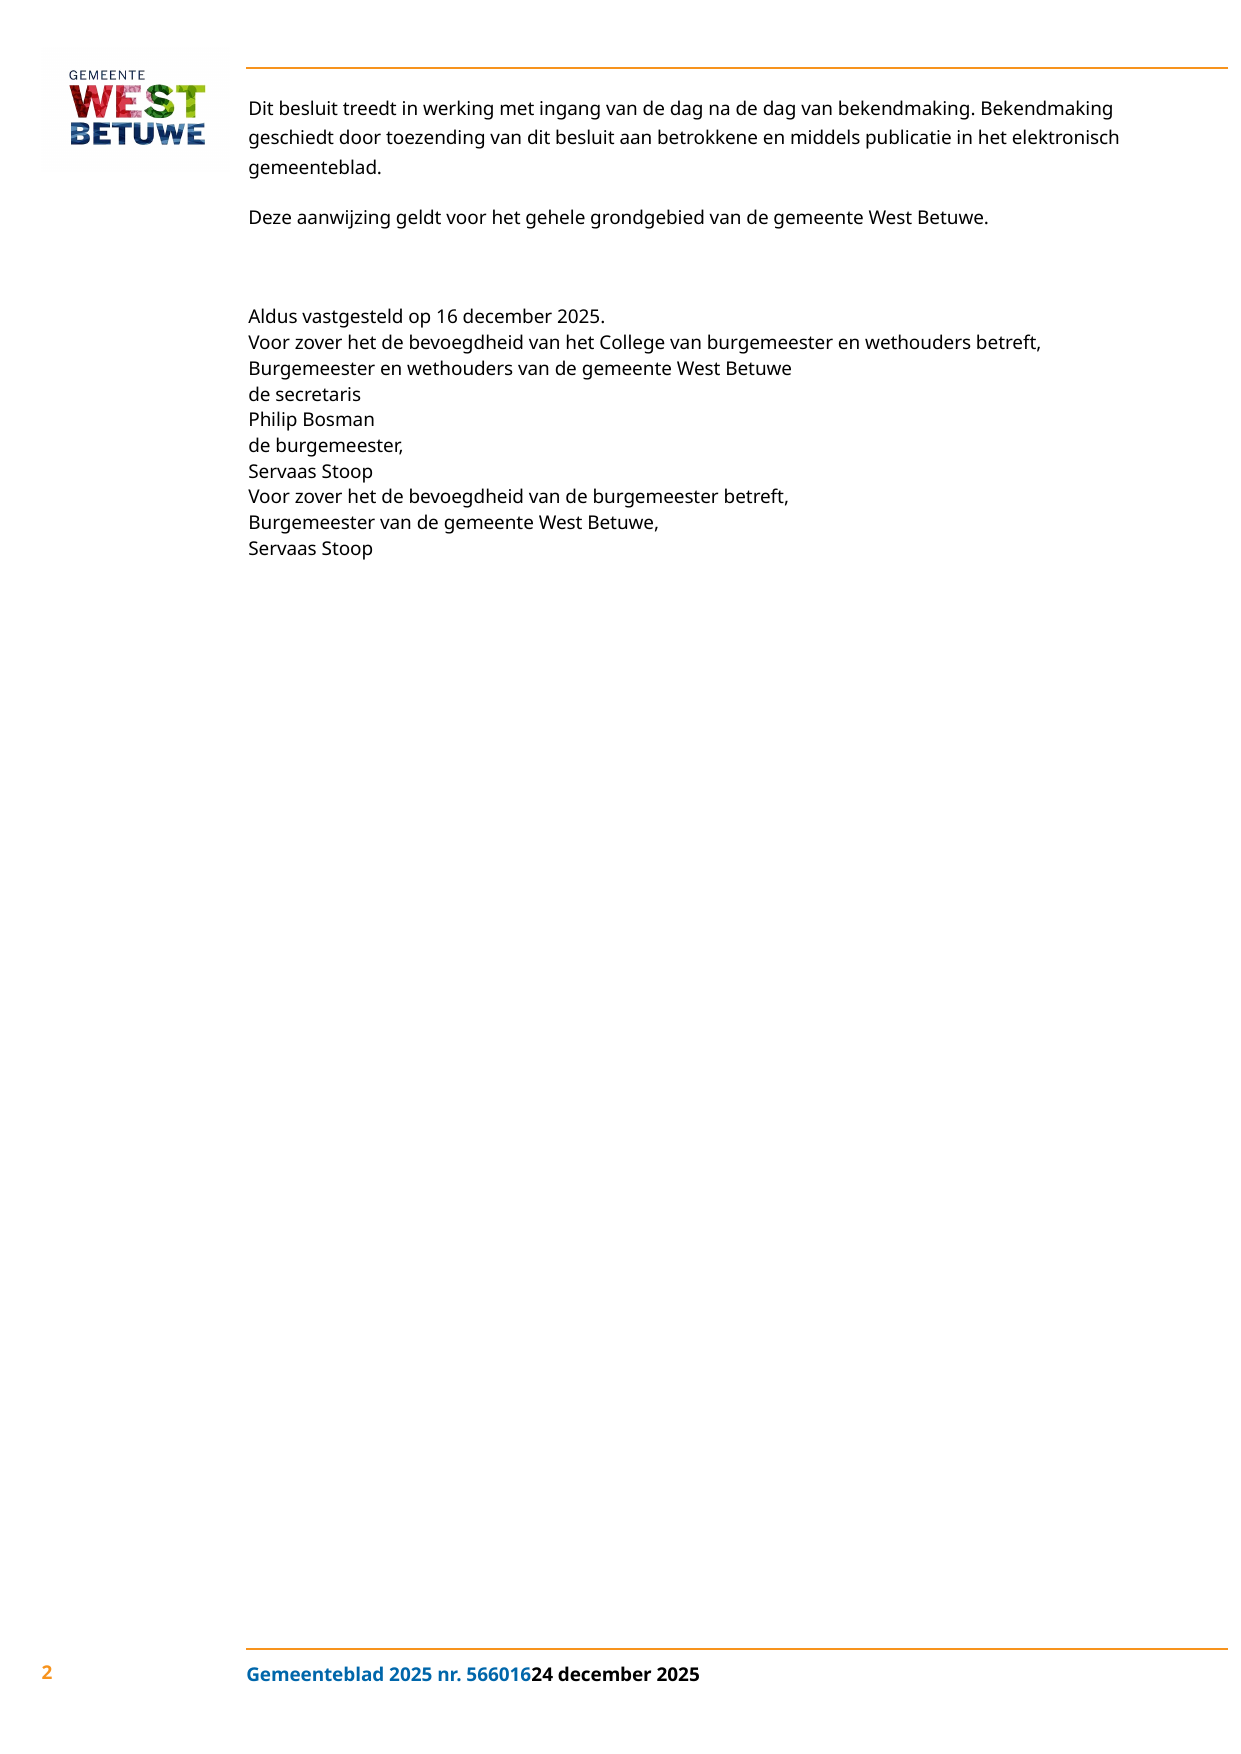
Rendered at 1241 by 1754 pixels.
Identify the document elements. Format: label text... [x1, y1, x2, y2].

text Deze aanwijzing geldt voor het gehele grondgebied van de gemeente West Betuwe. [248, 204, 1152, 230]
text Aldus vastgesteld op 16 december 2025. [248, 304, 1152, 329]
text Burgemeester van de gemeente West Betuwe, [248, 509, 1152, 535]
text Voor zover het de bevoegdheid van het College van burgemeester en wethouders betreft, [248, 329, 1152, 355]
text de burgemeester, [248, 432, 1152, 458]
text Voor zover het de bevoegdheid van de burgemeester betreft, [248, 484, 1152, 509]
text Burgemeester en wethouders van de gemeente West Betuwe [248, 355, 1152, 381]
text Philip Bosman [248, 407, 1152, 432]
text de secretaris [248, 381, 1152, 407]
text Servaas Stoop [248, 458, 1152, 484]
text Dit besluit treedt in werking met ingang van de dag na de dag van bekendmaking. Bekendmaking geschiedt door toezending van dit besluit aan betrokkene en middels publicatie in het elektronisch gemeenteblad. [248, 95, 1152, 180]
picture [41, 47, 231, 172]
text Servaas Stoop [248, 535, 1152, 561]
